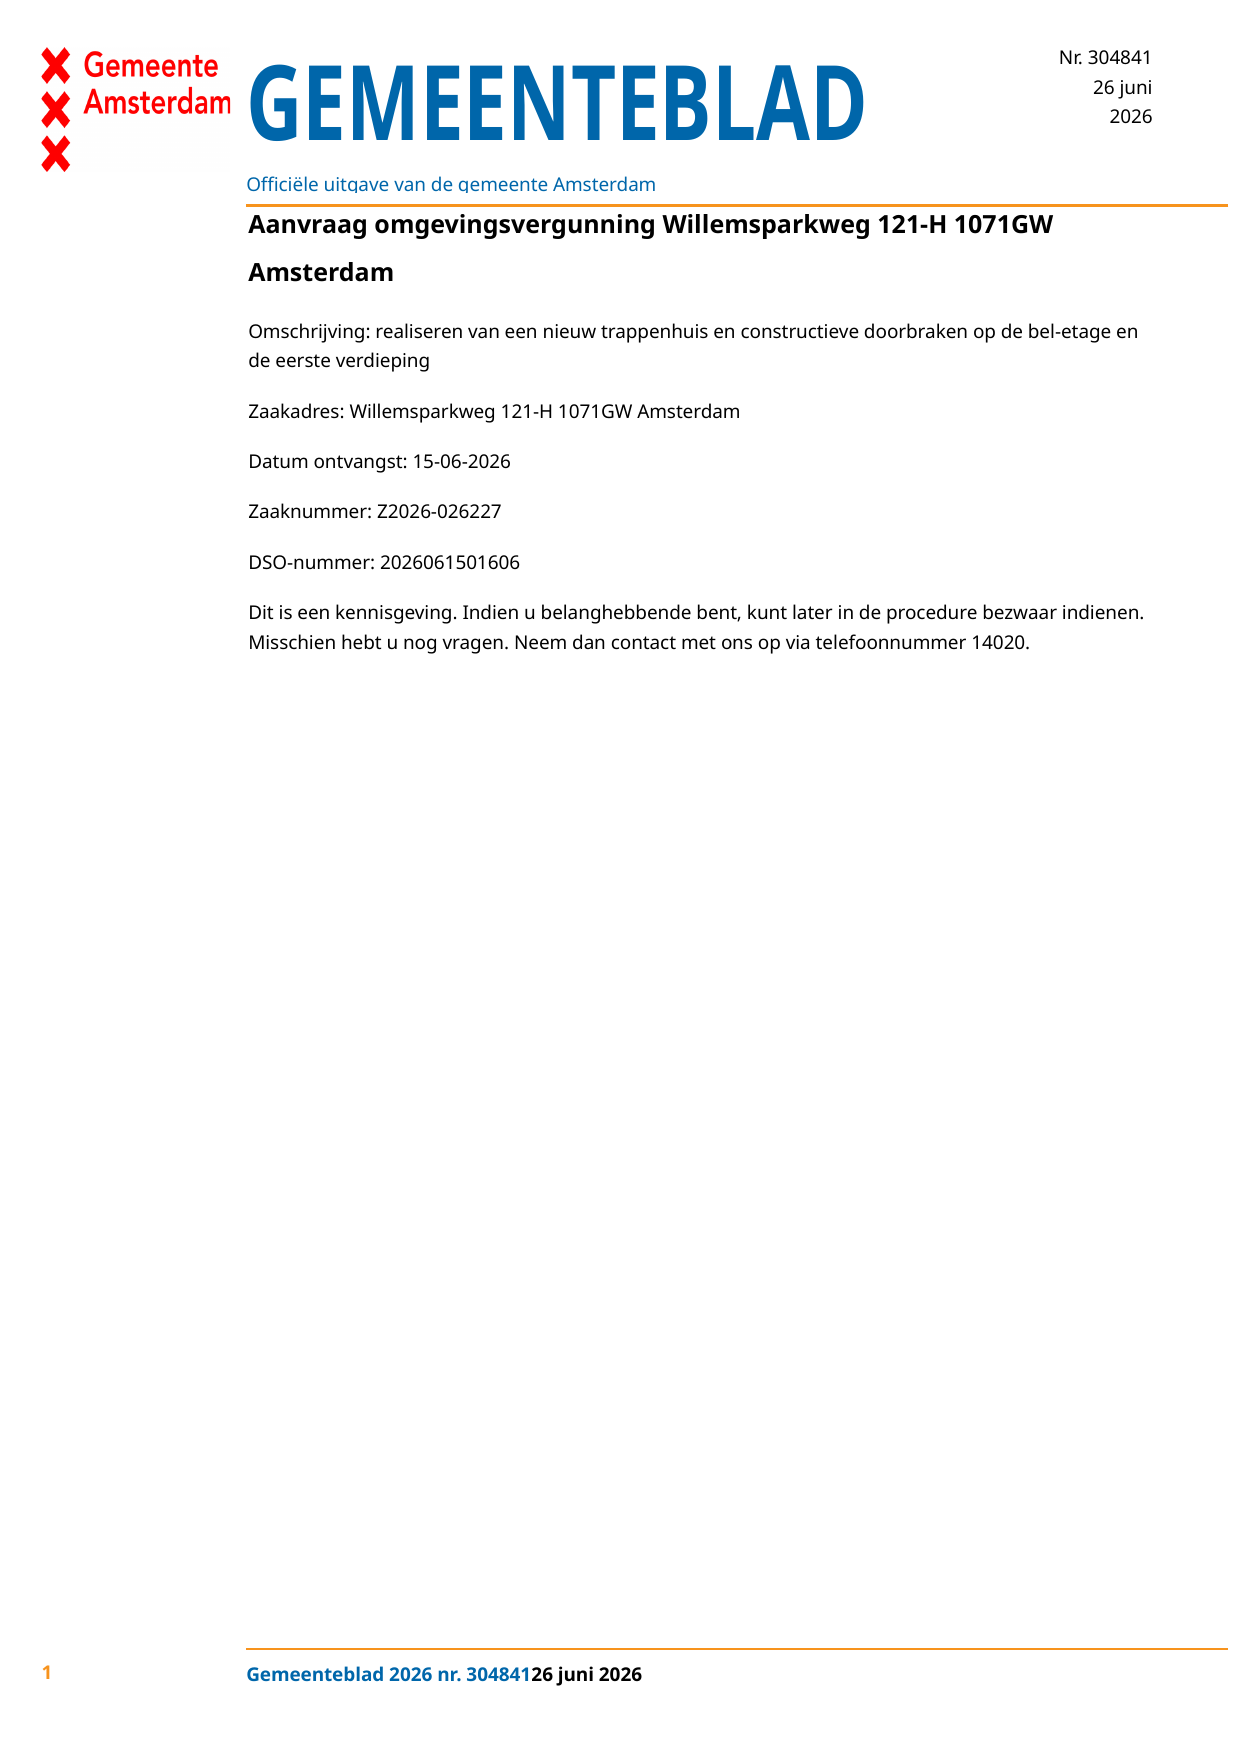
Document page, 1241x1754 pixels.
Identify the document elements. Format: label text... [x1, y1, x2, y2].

text Omschrijving: realiseren van een nieuw trappenhuis en constructieve doorbraken op de bel-etage en de eerste verdieping [248, 318, 1152, 373]
text DSO-nummer: 2026061501606 [248, 549, 1152, 575]
text Aanvraag omgevingsvergunning Willemsparkweg 121-H 1071GW Amsterdam [248, 207, 1152, 288]
picture [41, 47, 231, 172]
text Datum ontvangst: 15-06-2026 [248, 448, 1152, 474]
text Dit is een kennisgeving. Indien u belanghebbende bent, kunt later in de procedure bezwaar indienen. Misschien hebt u nog vragen. Neem dan contact met ons op via telefoonnummer 14020. [248, 599, 1152, 655]
text Zaakadres: Willemsparkweg 121-H 1071GW Amsterdam [248, 398, 1152, 424]
text Zaaknummer: Z2026-026227 [248, 499, 1152, 524]
